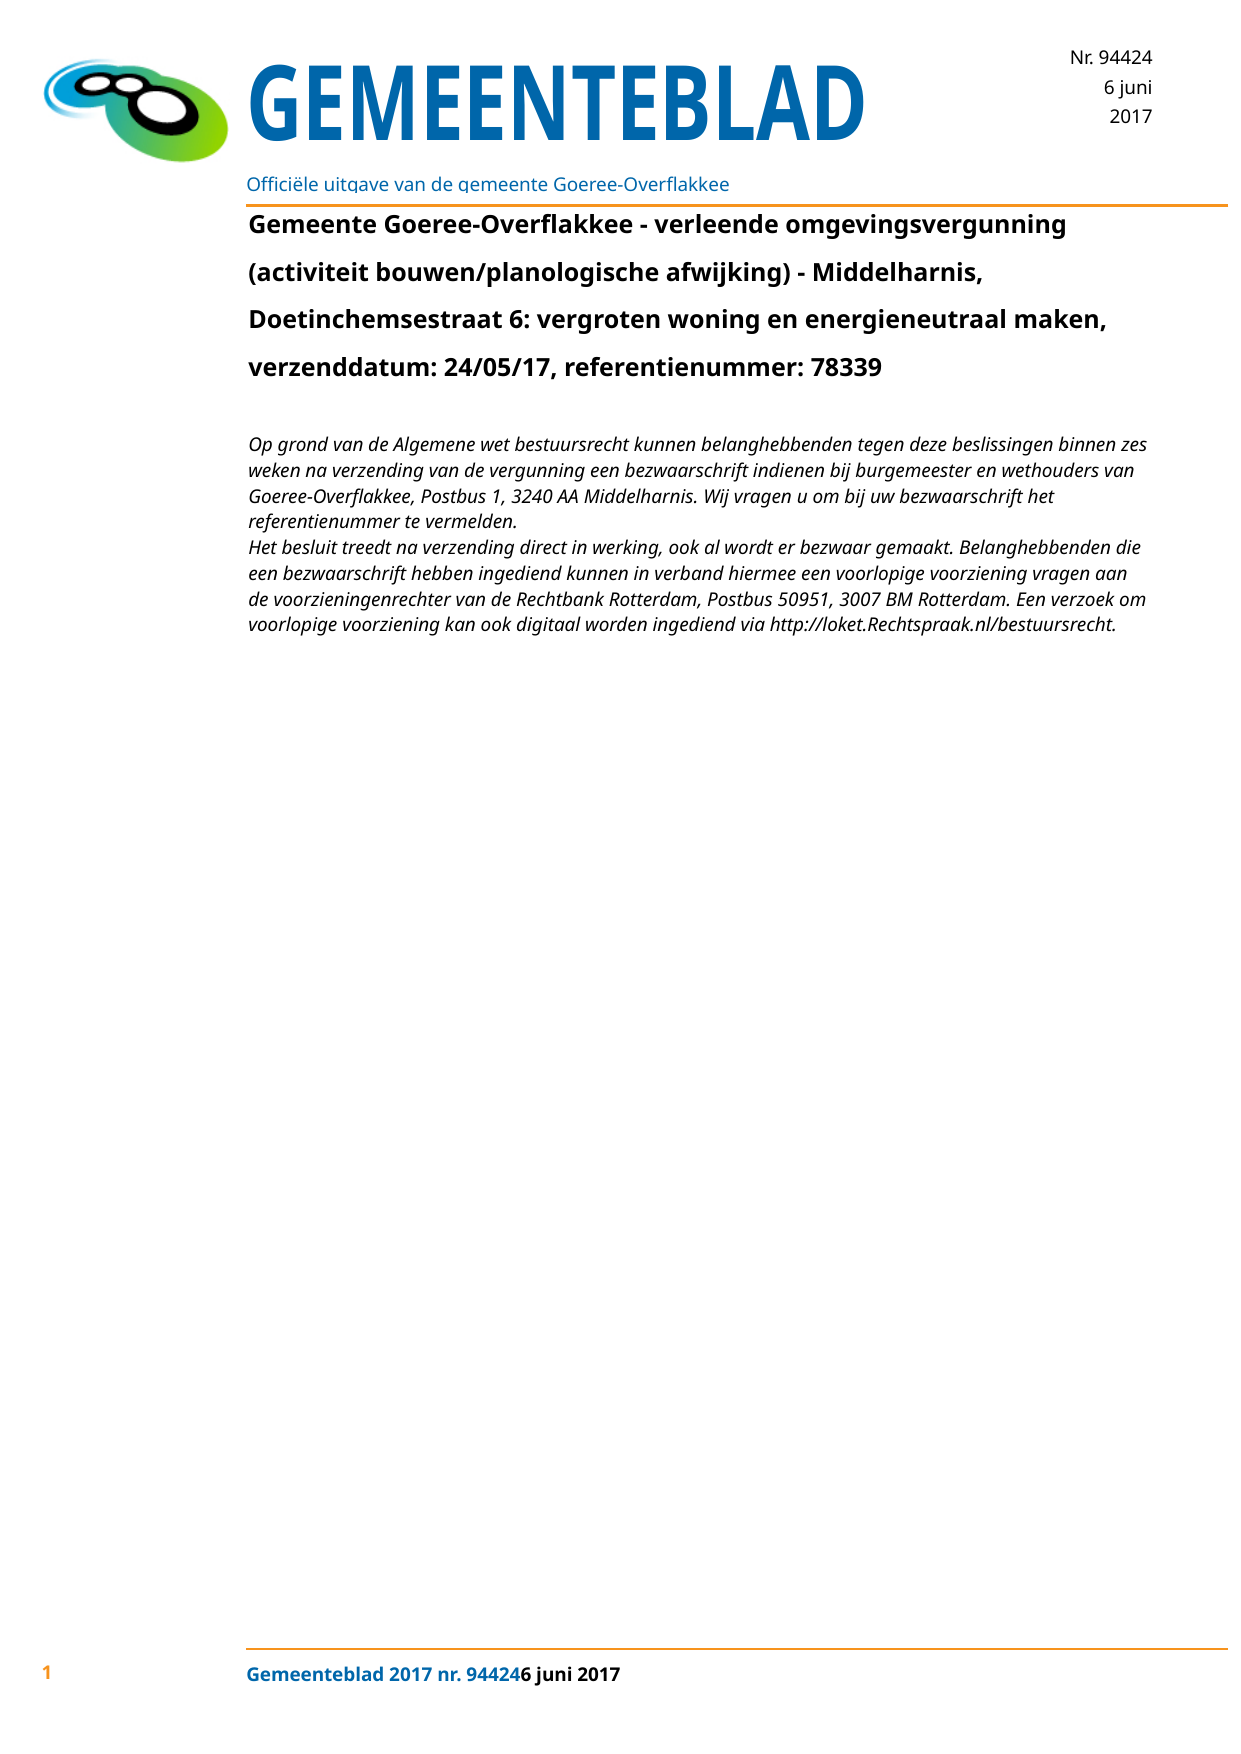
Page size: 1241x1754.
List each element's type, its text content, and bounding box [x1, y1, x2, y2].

text Op grond van de Algemene wet bestuursrecht kunnen belanghebbenden tegen deze beslissingen binnen zes weken na verzending van de vergunning een bezwaarschrift indienen bij burgemeester en wethouders van Goeree-Overflakkee, Postbus 1, 3240 AA Middelharnis. Wij vragen u om bij uw bezwaarschrift het referentienummer te vermelden. [248, 431, 1152, 534]
picture [41, 47, 231, 172]
text Het besluit treedt na verzending direct in werking, ook al wordt er bezwaar gemaakt. Belanghebbenden die een bezwaarschrift hebben ingediend kunnen in verband hiermee een voorlopige voorziening vragen aan de voorzieningenrechter van de Rechtbank Rotterdam, Postbus 50951, 3007 BM Rotterdam. Een verzoek om voorlopige voorziening kan ook digitaal worden ingediend via http://loket.Rechtspraak.nl/bestuursrecht. [248, 534, 1152, 637]
text Gemeente Goeree-Overflakkee - verleende omgevingsvergunning (activiteit bouwen/planologische afwijking) - Middelharnis, Doetinchemsestraat 6: vergroten woning en energieneutraal maken, verzenddatum: 24/05/17, referentienummer: 78339 [248, 207, 1152, 384]
